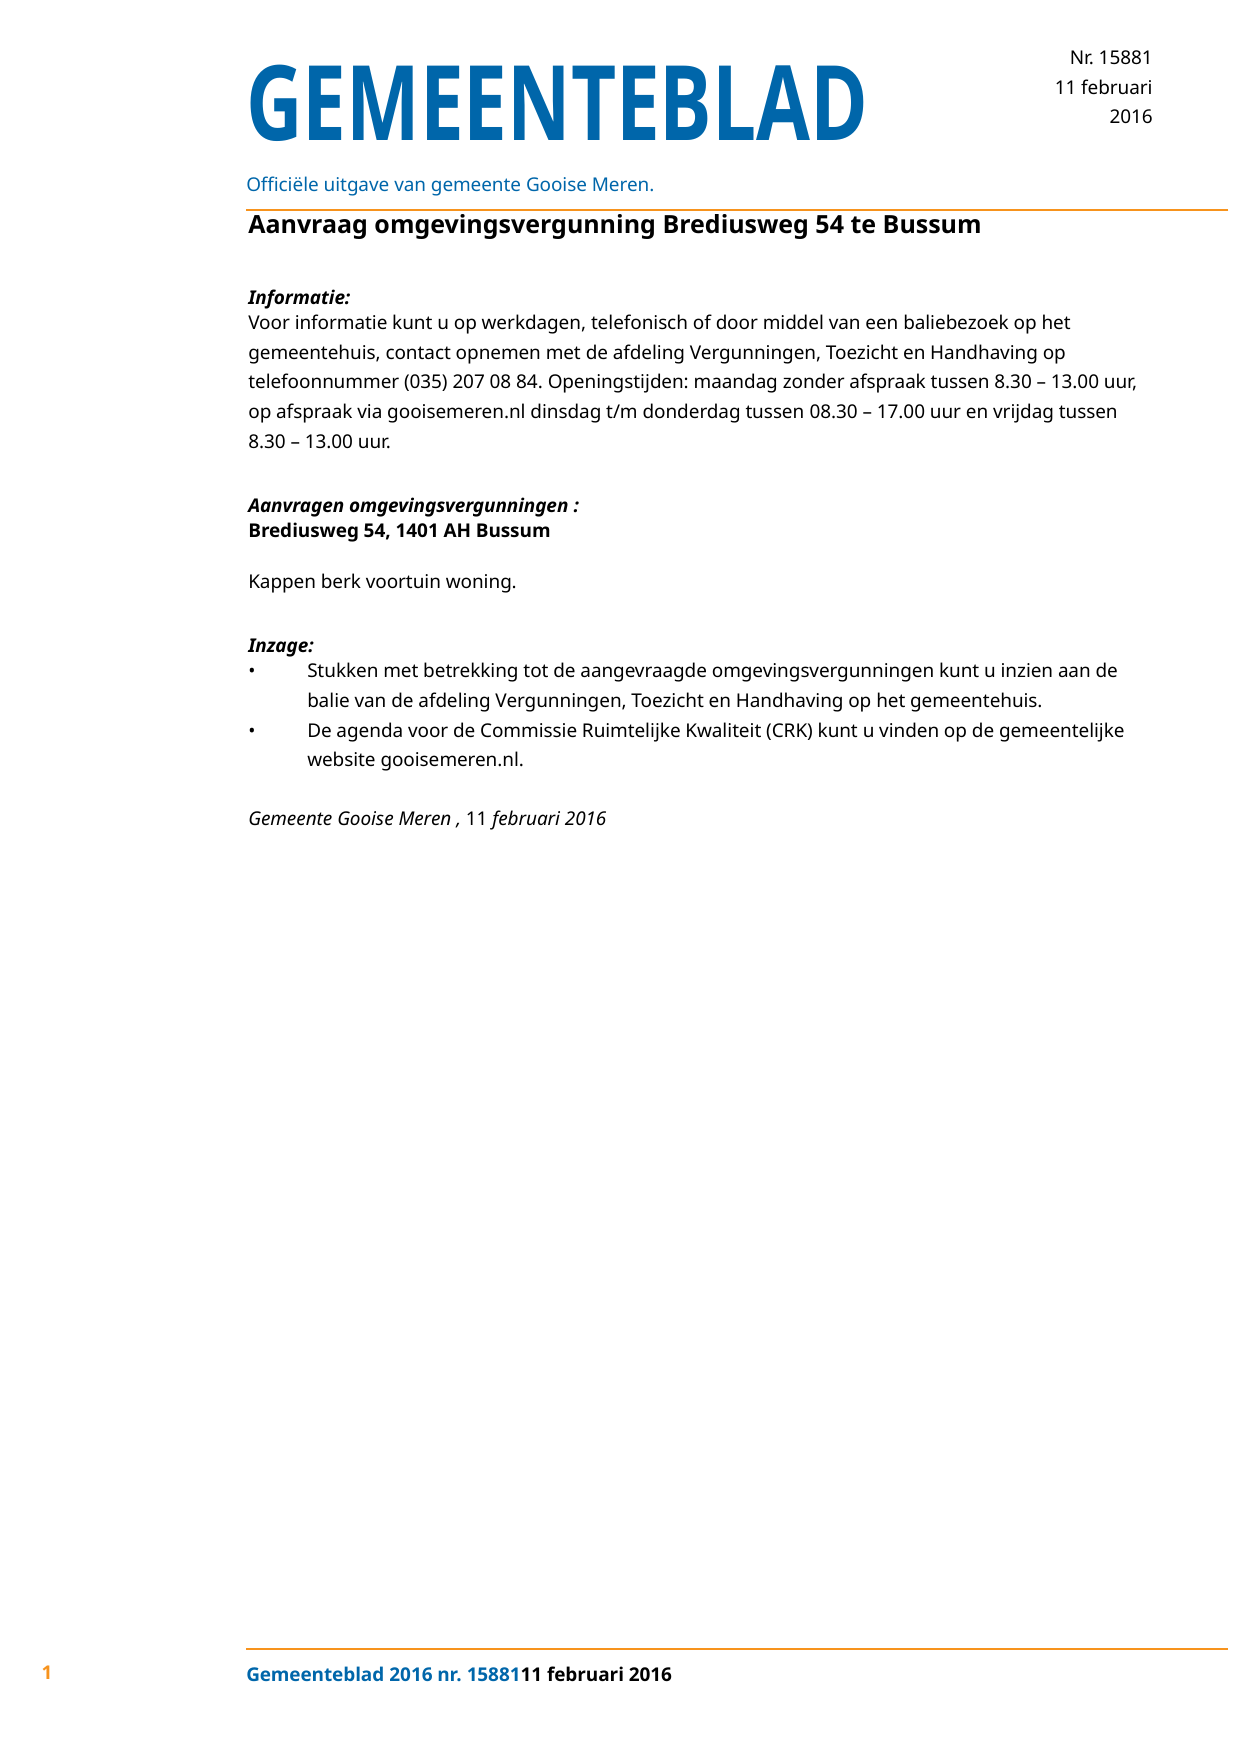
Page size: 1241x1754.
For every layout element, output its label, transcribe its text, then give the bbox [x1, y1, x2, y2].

text Gemeente Gooise Meren , 11 februari 2016 [248, 806, 1152, 831]
text Aanvragen omgevingsvergunningen : [248, 492, 1152, 518]
list De agenda voor de Commissie Ruimtelijke Kwaliteit (CRK) kunt u vinden op de gemeentelijke website gooisemeren.nl. [248, 717, 1152, 772]
list Stukken met betrekking tot de aangevraagde omgevingsvergunningen kunt u inzien aan de balie van de afdeling Vergunningen, Toezicht en Handhaving op het gemeentehuis. [248, 658, 1152, 713]
text Informatie: [248, 284, 1152, 309]
text Voor informatie kunt u op werkdagen, telefonisch of door middel van een baliebezoek op het gemeentehuis, contact opnemen met de afdeling Vergunningen, Toezicht en Handhaving op telefoonnummer (035) 207 08 84. Openingstijden: maandag zonder afspraak tussen 8.30 – 13.00 uur, op afspraak via gooisemeren.nl dinsdag t/m donderdag tussen 08.30 – 17.00 uur en vrijdag tussen 8.30 – 13.00 uur. [248, 309, 1152, 454]
text Inzage: [248, 632, 1152, 658]
text Brediusweg 54, 1401 AH Bussum [248, 518, 1152, 543]
picture [41, 47, 231, 172]
text Kappen berk voortuin woning. [248, 568, 1152, 594]
text Aanvraag omgevingsvergunning Brediusweg 54 te Bussum [248, 211, 1152, 241]
